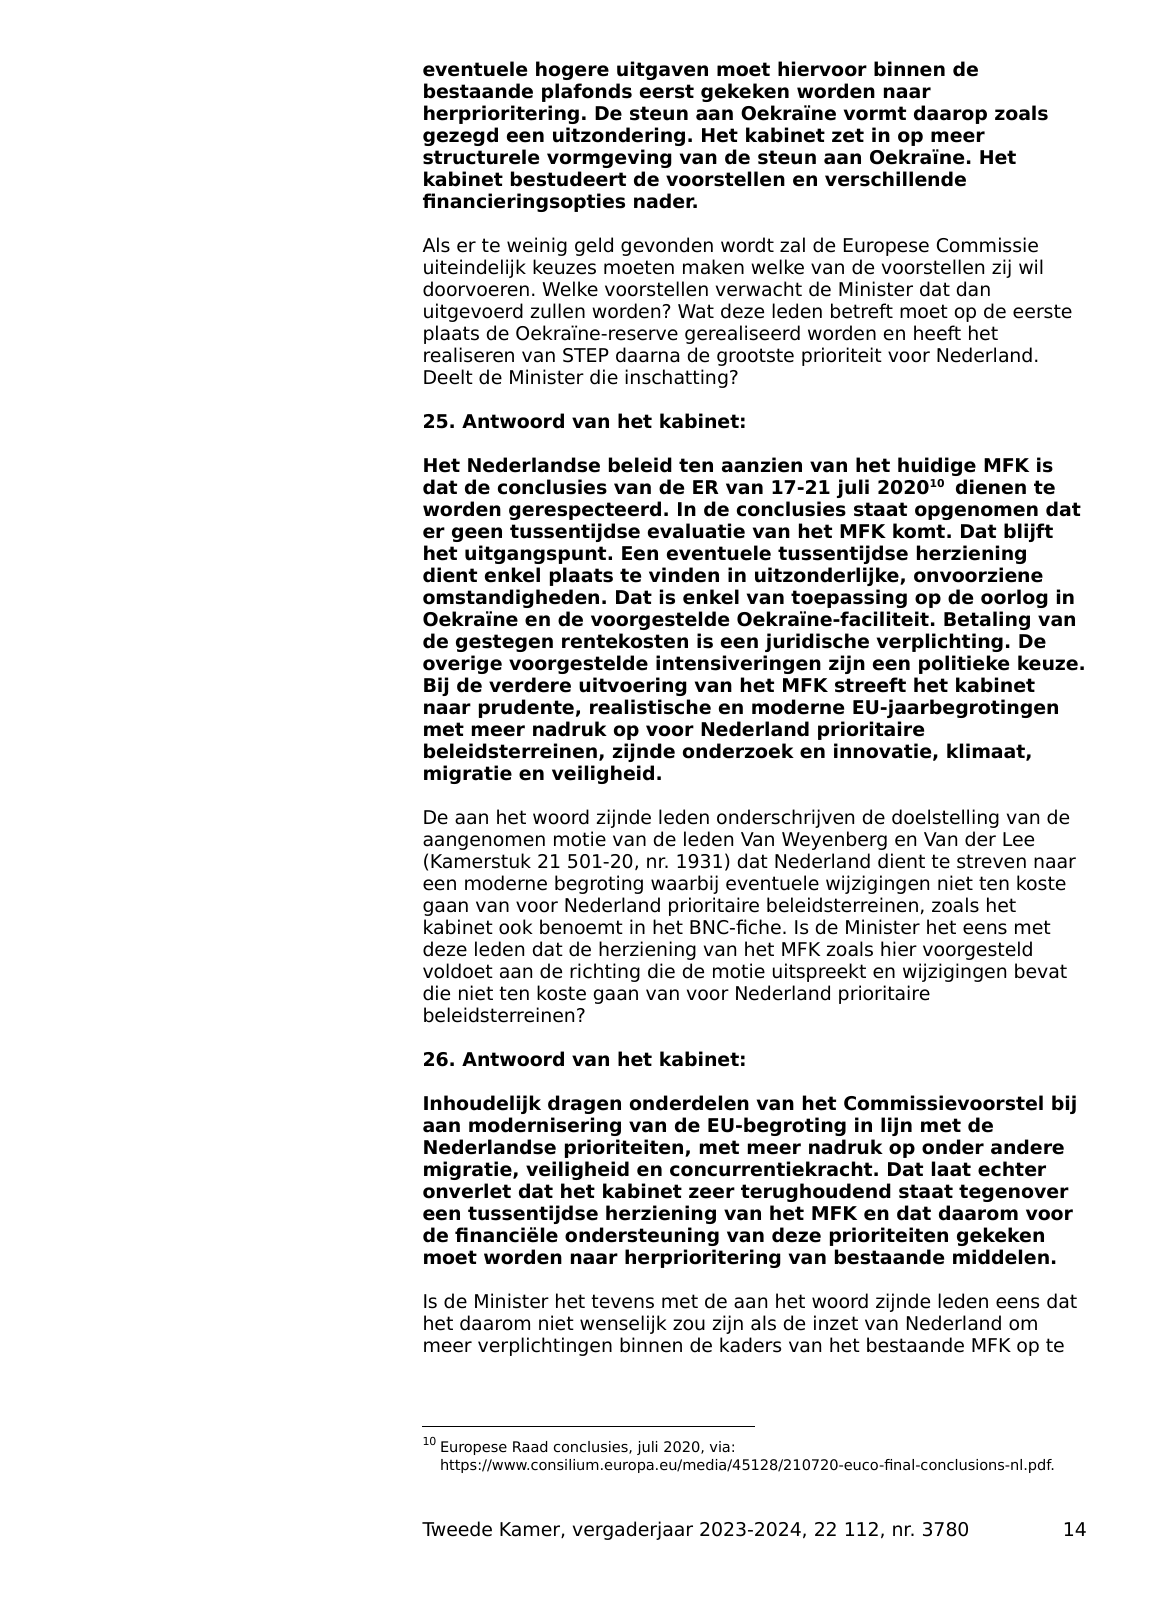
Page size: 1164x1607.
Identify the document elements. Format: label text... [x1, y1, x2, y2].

text Het Nederlandse beleid ten aanzien van het huidige MFK is dat de conclusies van de ER van 17-21 juli 2020 dienen te worden gerespecteerd. In de conclusies staat opgenomen dat er geen tussentijdse evaluatie van het MFK komt. Dat blijft het uitgangspunt. Een eventuele tussentijdse herziening dient enkel plaats te vinden in uitzonderlijke, onvoorziene omstandigheden. Dat is enkel van toepassing op de oorlog in Oekraïne en de voorgestelde Oekraïne-faciliteit. Betaling van de gestegen rentekosten is een juridische verplichting. De overige voorgestelde intensiveringen zijn een politieke keuze. Bij de verdere uitvoering van het MFK streeft het kabinet naar prudente, realistische en moderne EU-jaarbegrotingen met meer nadruk op voor Nederland prioritaire beleidsterreinen, zijnde onderzoek en innovatie, klimaat, migratie en veiligheid. [422, 455, 1087, 785]
text Is de Minister het tevens met de aan het woord zijnde leden eens dat het daarom niet wenselijk zou zijn als de inzet van Nederland om meer verplichtingen binnen de kaders van het bestaande MFK op te [422, 1291, 1087, 1357]
text Europese Raad conclusies, juli 2020, via: https://www.consilium.europa.eu/media/45128/210720-euco-final-conclusions-nl.pdf. [422, 1435, 1087, 1474]
subtitle 25. Antwoord van het kabinet: [422, 411, 1087, 433]
text eventuele hogere uitgaven moet hiervoor binnen de bestaande plafonds eerst gekeken worden naar herprioritering. De steun aan Oekraïne vormt daarop zoals gezegd een uitzondering. Het kabinet zet in op meer structurele vormgeving van de steun aan Oekraïne. Het kabinet bestudeert de voorstellen en verschillende financieringsopties nader. [422, 59, 1087, 213]
text De aan het woord zijnde leden onderschrijven de doelstelling van de aangenomen motie van de leden Van Weyenberg en Van der Lee (Kamerstuk 21 501-20, nr. 1931) dat Nederland dient te streven naar een moderne begroting waarbij eventuele wijzigingen niet ten koste gaan van voor Nederland prioritaire beleidsterreinen, zoals het kabinet ook benoemt in het BNC-fiche. Is de Minister het eens met deze leden dat de herziening van het MFK zoals hier voorgesteld voldoet aan de richting die de motie uitspreekt en wijzigingen bevat die niet ten koste gaan van voor Nederland prioritaire beleidsterreinen? [422, 807, 1087, 1027]
text Als er te weinig geld gevonden wordt zal de Europese Commissie uiteindelijk keuzes moeten maken welke van de voorstellen zij wil doorvoeren. Welke voorstellen verwacht de Minister dat dan uitgevoerd zullen worden? Wat deze leden betreft moet op de eerste plaats de Oekraïne-reserve gerealiseerd worden en heeft het realiseren van STEP daarna de grootste prioriteit voor Nederland. Deelt de Minister die inschatting? [422, 235, 1087, 389]
text Inhoudelijk dragen onderdelen van het Commissievoorstel bij aan modernisering van de EU-begroting in lijn met de Nederlandse prioriteiten, met meer nadruk op onder andere migratie, veiligheid en concurrentiekracht. Dat laat echter onverlet dat het kabinet zeer terughoudend staat tegenover een tussentijdse herziening van het MFK en dat daarom voor de financiële ondersteuning van deze prioriteiten gekeken moet worden naar herprioritering van bestaande middelen. [422, 1093, 1087, 1269]
subtitle 26. Antwoord van het kabinet: [422, 1049, 1087, 1071]
